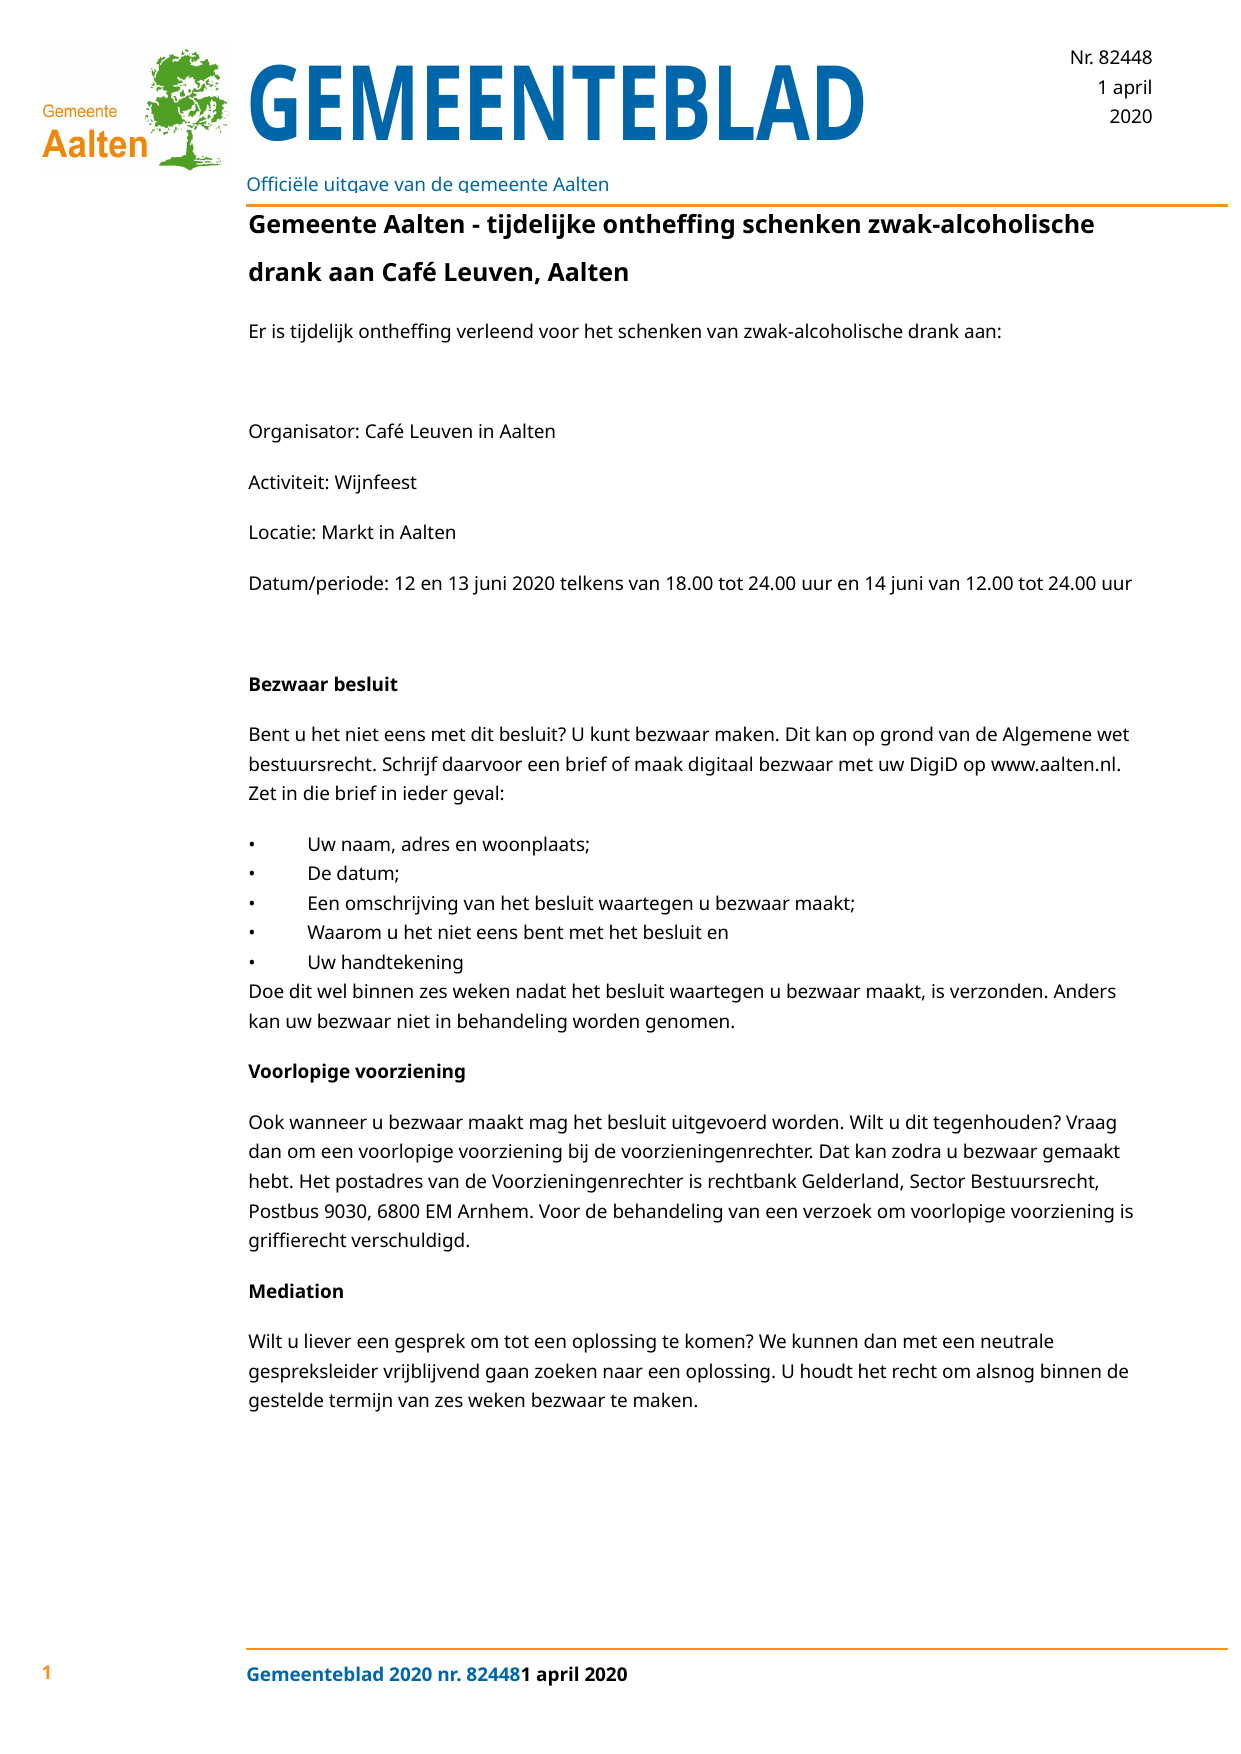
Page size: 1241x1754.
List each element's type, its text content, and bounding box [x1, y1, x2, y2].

list Uw handtekening [248, 949, 1152, 975]
text Gemeente Aalten - tijdelijke ontheffing schenken zwak-alcoholische drank aan Café Leuven, Aalten [248, 207, 1152, 288]
picture [41, 47, 231, 172]
text Datum/periode: 12 en 13 juni 2020 telkens van 18.00 tot 24.00 uur en 14 juni van 12.00 tot 24.00 uur [248, 570, 1152, 596]
text Mediation [248, 1278, 1152, 1304]
text Er is tijdelijk ontheffing verleend voor het schenken van zwak-alcoholische drank aan: [248, 318, 1152, 344]
text Ook wanneer u bezwaar maakt mag het besluit uitgevoerd worden. Wilt u dit tegenhouden? Vraag dan om een voorlopige voorziening bij de voorzieningenrechter. Dat kan zodra u bezwaar gemaakt hebt. Het postadres van de Voorzieningenrechter is rechtbank Gelderland, Sector Bestuursrecht, Postbus 9030, 6800 EM Arnhem. Voor de behandeling van een verzoek om voorlopige voorziening is griffierecht verschuldigd. [248, 1109, 1152, 1253]
list De datum; [248, 860, 1152, 886]
text Wilt u liever een gesprek om tot een oplossing te komen? We kunnen dan met een neutrale gespreksleider vrijblijvend gaan zoeken naar een oplossing. U houdt het recht om alsnog binnen de gestelde termijn van zes weken bezwaar te maken. [248, 1328, 1152, 1413]
list Een omschrijving van het besluit waartegen u bezwaar maakt; [248, 890, 1152, 916]
text Bezwaar besluit [248, 671, 1152, 697]
text Doe dit wel binnen zes weken nadat het besluit waartegen u bezwaar maakt, is verzonden. Anders kan uw bezwaar niet in behandeling worden genomen. [248, 979, 1152, 1034]
text Bent u het niet eens met dit besluit? U kunt bezwaar maken. Dit kan op grond van de Algemene wet bestuursrecht. Schrijf daarvoor een brief of maak digitaal bezwaar met uw DigiD op www.aalten.nl. Zet in die brief in ieder geval: [248, 721, 1152, 806]
text Locatie: Markt in Aalten [248, 519, 1152, 545]
text Organisator: Café Leuven in Aalten [248, 419, 1152, 444]
list Waarom u het niet eens bent met het besluit en [248, 919, 1152, 945]
text Voorlopige voorziening [248, 1059, 1152, 1084]
list Uw naam, adres en woonplaats; [248, 831, 1152, 857]
text Activiteit: Wijnfeest [248, 469, 1152, 495]
